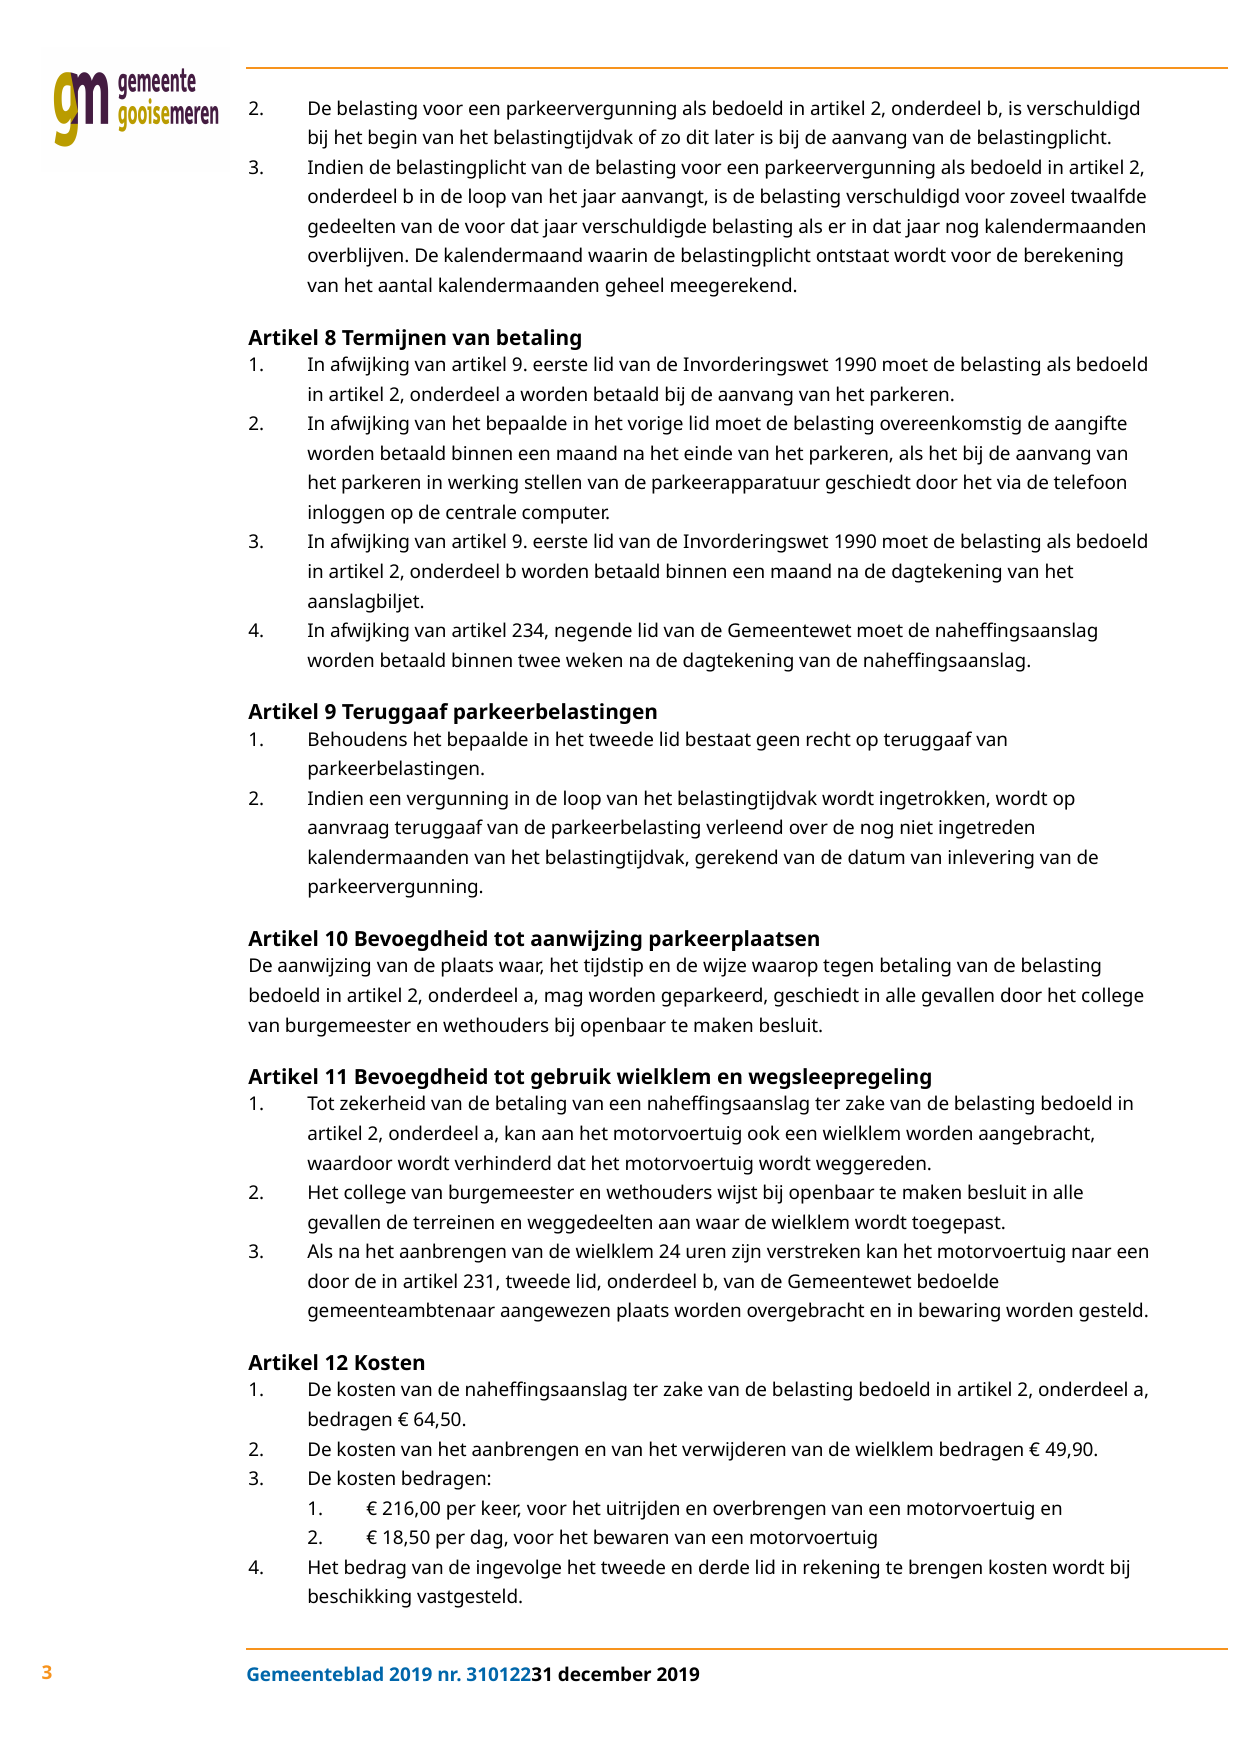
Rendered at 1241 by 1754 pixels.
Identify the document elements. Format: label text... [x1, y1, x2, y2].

text Artikel 10 Bevoegdheid tot aanwijzing parkeerplaatsen [248, 924, 1152, 953]
list Behoudens het bepaalde in het tweede lid bestaat geen recht op teruggaaf van parkeerbelastingen. [248, 726, 1152, 781]
list In afwijking van artikel 9. eerste lid van de Invorderingswet 1990 moet de belasting als bedoeld in artikel 2, onderdeel b worden betaald binnen een maand na de dagtekening van het aanslagbiljet. [248, 529, 1152, 613]
list De kosten van het aanbrengen en van het verwijderen van de wielklem bedragen € 49,90. [248, 1436, 1152, 1461]
list In afwijking van artikel 234, negende lid van de Gemeentewet moet de naheffingsaanslag worden betaald binnen twee weken na de dagtekening van de naheffingsaanslag. [248, 617, 1152, 673]
picture [41, 47, 231, 172]
list Indien de belastingplicht van de belasting voor een parkeervergunning als bedoeld in artikel 2, onderdeel b in de loop van het jaar aanvangt, is de belasting verschuldigd voor zoveel twaalfde gedeelten van de voor dat jaar verschuldigde belasting als er in dat jaar nog kalendermaanden overblijven. De kalendermaand waarin de belastingplicht ontstaat wordt voor de berekening van het aantal kalendermaanden geheel meegerekend. [248, 154, 1152, 298]
list Het bedrag van de ingevolge het tweede en derde lid in rekening te brengen kosten wordt bij beschikking vastgesteld. [248, 1554, 1152, 1609]
text Artikel 11 Bevoegdheid tot gebruik wielklem en wegsleepregeling [248, 1062, 1152, 1091]
text Artikel 9 Teruggaaf parkeerbelastingen [248, 697, 1152, 726]
list € 18,50 per dag, voor het bewaren van een motorvoertuig [307, 1524, 1152, 1550]
text Artikel 12 Kosten [248, 1348, 1152, 1377]
text Artikel 8 Termijnen van betaling [248, 323, 1152, 351]
list Tot zekerheid van de betaling van een naheffingsaanslag ter zake van de belasting bedoeld in artikel 2, onderdeel a, kan aan het motorvoertuig ook een wielklem worden aangebracht, waardoor wordt verhinderd dat het motorvoertuig wordt weggereden. [248, 1091, 1152, 1176]
list Indien een vergunning in de loop van het belastingtijdvak wordt ingetrokken, wordt op aanvraag teruggaaf van de parkeerbelasting verleend over de nog niet ingetreden kalendermaanden van het belastingtijdvak, gerekend van de datum van inlevering van de parkeervergunning. [248, 785, 1152, 899]
list De kosten van de naheffingsaanslag ter zake van de belasting bedoeld in artikel 2, onderdeel a, bedragen € 64,50. [248, 1377, 1152, 1432]
list De belasting voor een parkeervergunning als bedoeld in artikel 2, onderdeel b, is verschuldigd bij het begin van het belastingtijdvak of zo dit later is bij de aanvang van de belastingplicht. [248, 95, 1152, 150]
list Het college van burgemeester en wethouders wijst bij openbaar te maken besluit in alle gevallen de terreinen en weggedeelten aan waar de wielklem wordt toegepast. [248, 1179, 1152, 1235]
list De kosten bedragen: [248, 1465, 1152, 1491]
list In afwijking van artikel 9. eerste lid van de Invorderingswet 1990 moet de belasting als bedoeld in artikel 2, onderdeel a worden betaald bij de aanvang van het parkeren. [248, 351, 1152, 406]
list In afwijking van het bepaalde in het vorige lid moet de belasting overeenkomstig de aangifte worden betaald binnen een maand na het einde van het parkeren, als het bij de aanvang van het parkeren in werking stellen van de parkeerapparatuur geschiedt door het via de telefoon inloggen op de centrale computer. [248, 410, 1152, 525]
text De aanwijzing van de plaats waar, het tijdstip en de wijze waarop tegen betaling van de belasting bedoeld in artikel 2, onderdeel a, mag worden geparkeerd, geschiedt in alle gevallen door het college van burgemeester en wethouders bij openbaar te maken besluit. [248, 953, 1152, 1037]
list Als na het aanbrengen van de wielklem 24 uren zijn verstreken kan het motorvoertuig naar een door de in artikel 231, tweede lid, onderdeel b, van de Gemeentewet bedoelde gemeenteambtenaar aangewezen plaats worden overgebracht en in bewaring worden gesteld. [248, 1238, 1152, 1323]
list € 216,00 per keer, voor het uitrijden en overbrengen van een motorvoertuig en [307, 1495, 1152, 1521]
